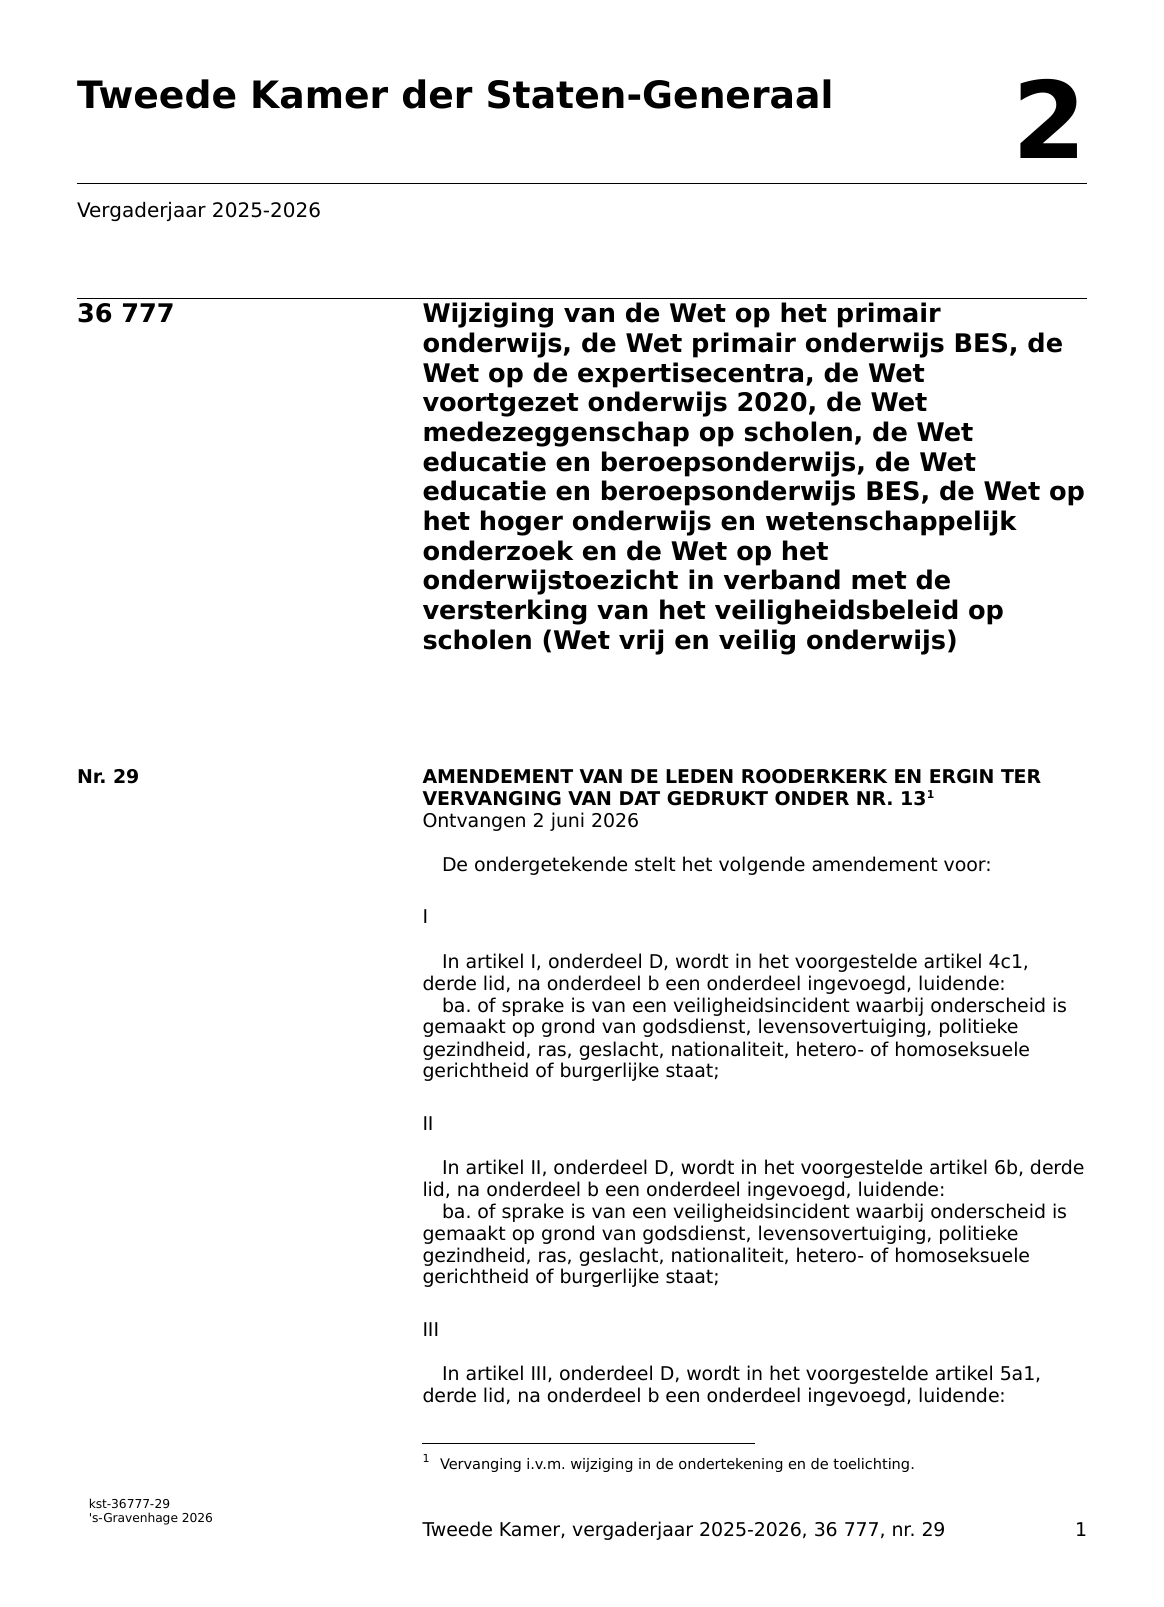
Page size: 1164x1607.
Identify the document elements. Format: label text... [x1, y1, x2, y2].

text ba. of sprake is van een veiligheidsincident waarbij onderscheid is gemaakt op grond van godsdienst, levensovertuiging, politieke gezindheid, ras, geslacht, nationaliteit, hetero- of homoseksuele gerichtheid of burgerlijke staat; [422, 1201, 1087, 1288]
text In artikel I, onderdeel D, wordt in het voorgestelde artikel 4c1, derde lid, na onderdeel b een onderdeel ingevoegd, luidende: [422, 951, 1087, 994]
text 's-Gravenhage 2026 [88, 1511, 323, 1525]
text In artikel II, onderdeel D, wordt in het voorgestelde artikel 6b, derde lid, na onderdeel b een onderdeel ingevoegd, luidende: [422, 1157, 1087, 1201]
text ba. of sprake is van een veiligheidsincident waarbij onderscheid is gemaakt op grond van godsdienst, levensovertuiging, politieke gezindheid, ras, geslacht, nationaliteit, hetero- of homoseksuele gerichtheid of burgerlijke staat; [422, 994, 1087, 1082]
table_cell Vergaderjaar 2025-2026 [77, 184, 1087, 298]
table_header 2 [886, 59, 1087, 183]
text Ontvangen 2 juni 2026 [422, 810, 1087, 832]
subtitle II [422, 1112, 1087, 1134]
text De ondergetekende stelt het volgende amendement voor: [422, 854, 1087, 876]
table_header Tweede Kamer der Staten-Generaal [77, 59, 886, 183]
subtitle I [422, 906, 1087, 928]
subtitle Nr. 29 AMENDEMENT VAN DE LEDEN ROODERKERK EN ERGIN TER VERVANGING VAN DAT GEDRUKT ONDER NR. 13 [77, 766, 1087, 810]
text kst-36777-29 [88, 1497, 323, 1511]
subtitle III [422, 1318, 1087, 1340]
subtitle 36 777 Wijziging van de Wet op het primair onderwijs, de Wet primair onderwijs BES, de Wet op de expertisecentra, de Wet voortgezet onderwijs 2020, de Wet medezeggenschap op scholen, de Wet educatie en beroepsonderwijs, de Wet educatie en beroepsonderwijs BES, de Wet op het hoger onderwijs en wetenschappelijk onderzoek en de Wet op het onderwijstoezicht in verband met de versterking van het veiligheidsbeleid op scholen (Wet vrij en veilig onderwijs) [77, 299, 1087, 655]
text Vervanging i.v.m. wijziging in de ondertekening en de toelichting. [422, 1452, 1087, 1474]
text In artikel III, onderdeel D, wordt in het voorgestelde artikel 5a1, derde lid, na onderdeel b een onderdeel ingevoegd, luidende: [422, 1363, 1087, 1407]
